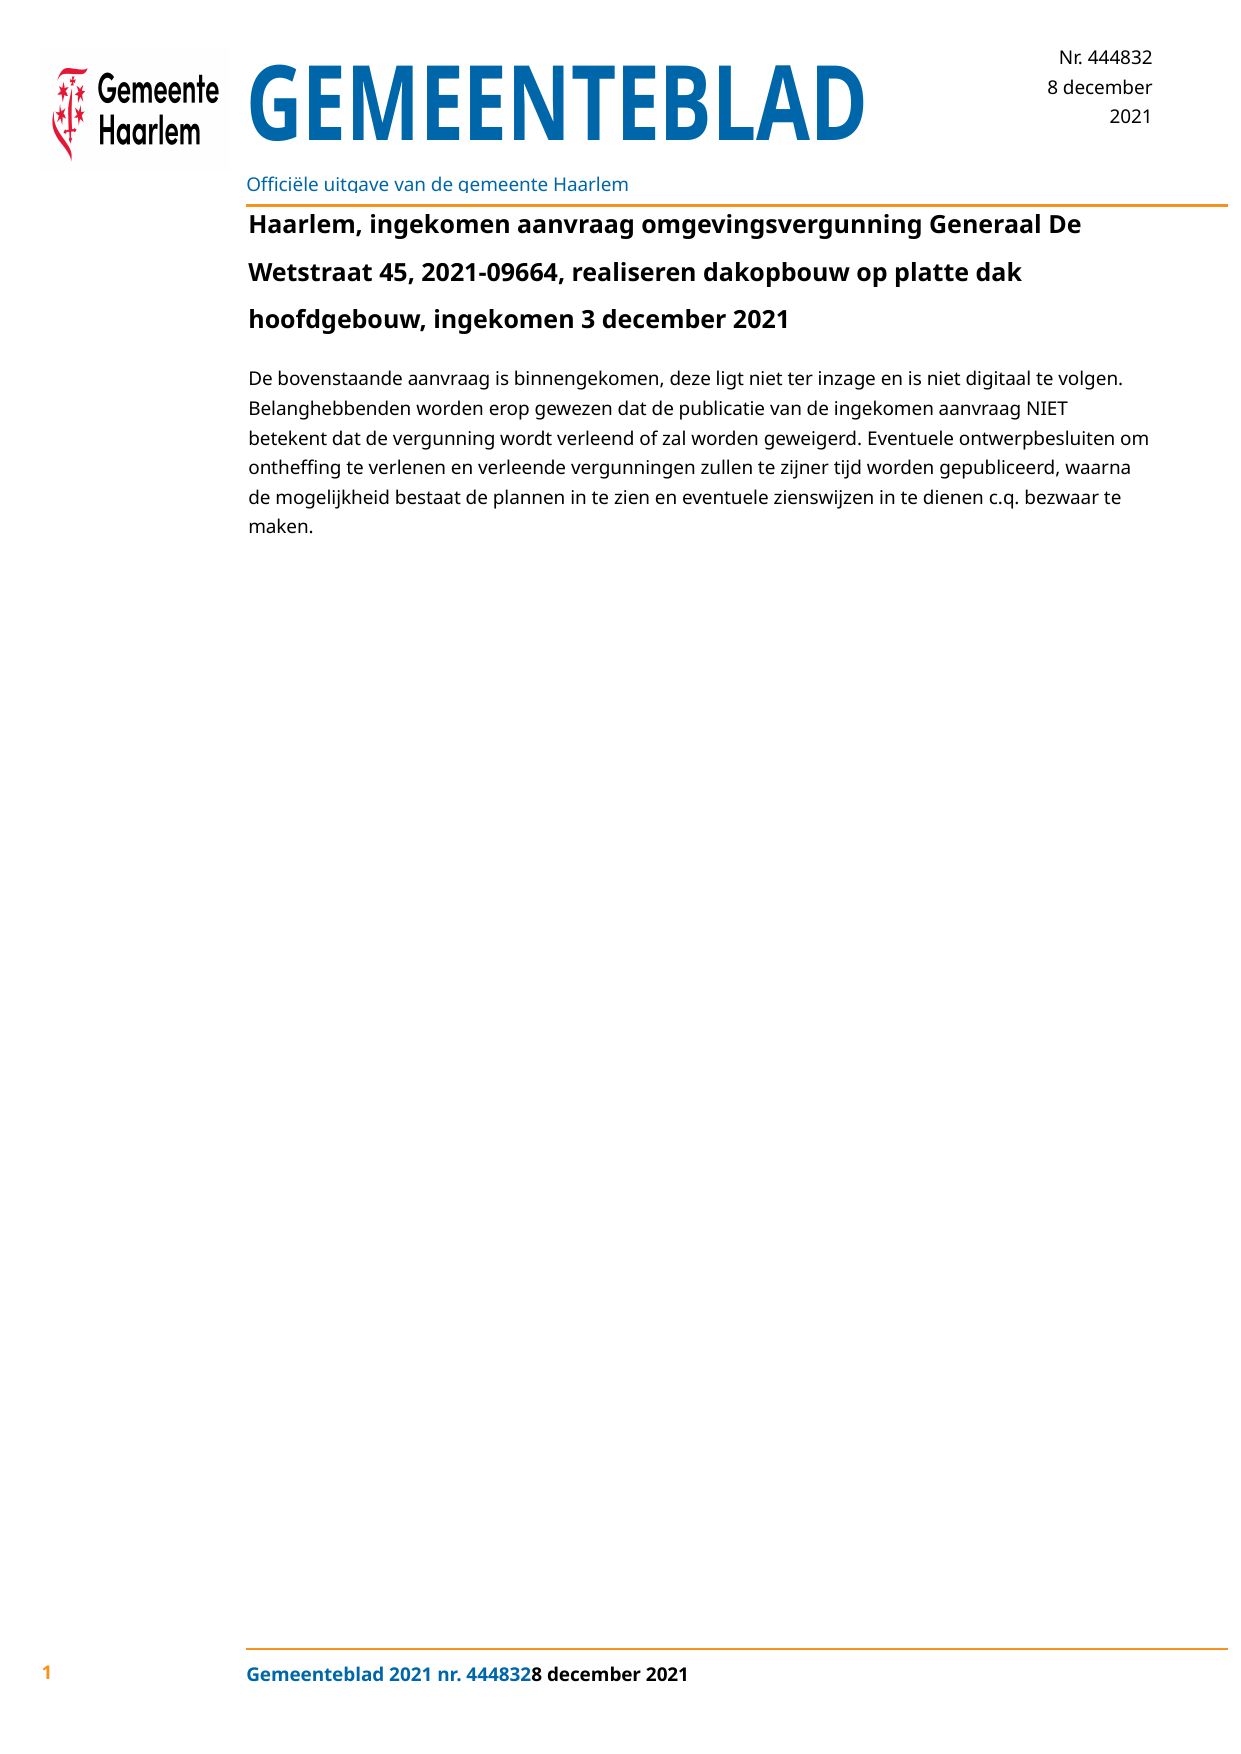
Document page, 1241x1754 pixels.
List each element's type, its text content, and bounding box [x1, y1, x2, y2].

picture [41, 47, 231, 172]
text Haarlem, ingekomen aanvraag omgevingsvergunning Generaal De Wetstraat 45, 2021-09664, realiseren dakopbouw op platte dak hoofdgebouw, ingekomen 3 december 2021 [248, 207, 1152, 336]
text De bovenstaande aanvraag is binnengekomen, deze ligt niet ter inzage en is niet digitaal te volgen. Belanghebbenden worden erop gewezen dat de publicatie van de ingekomen aanvraag NIET betekent dat de vergunning wordt verleend of zal worden geweigerd. Eventuele ontwerpbesluiten om ontheffing te verlenen en verleende vergunningen zullen te zijner tijd worden gepubliceerd, waarna de mogelijkheid bestaat de plannen in te zien en eventuele zienswijzen in te dienen c.q. bezwaar te maken. [248, 366, 1152, 539]
